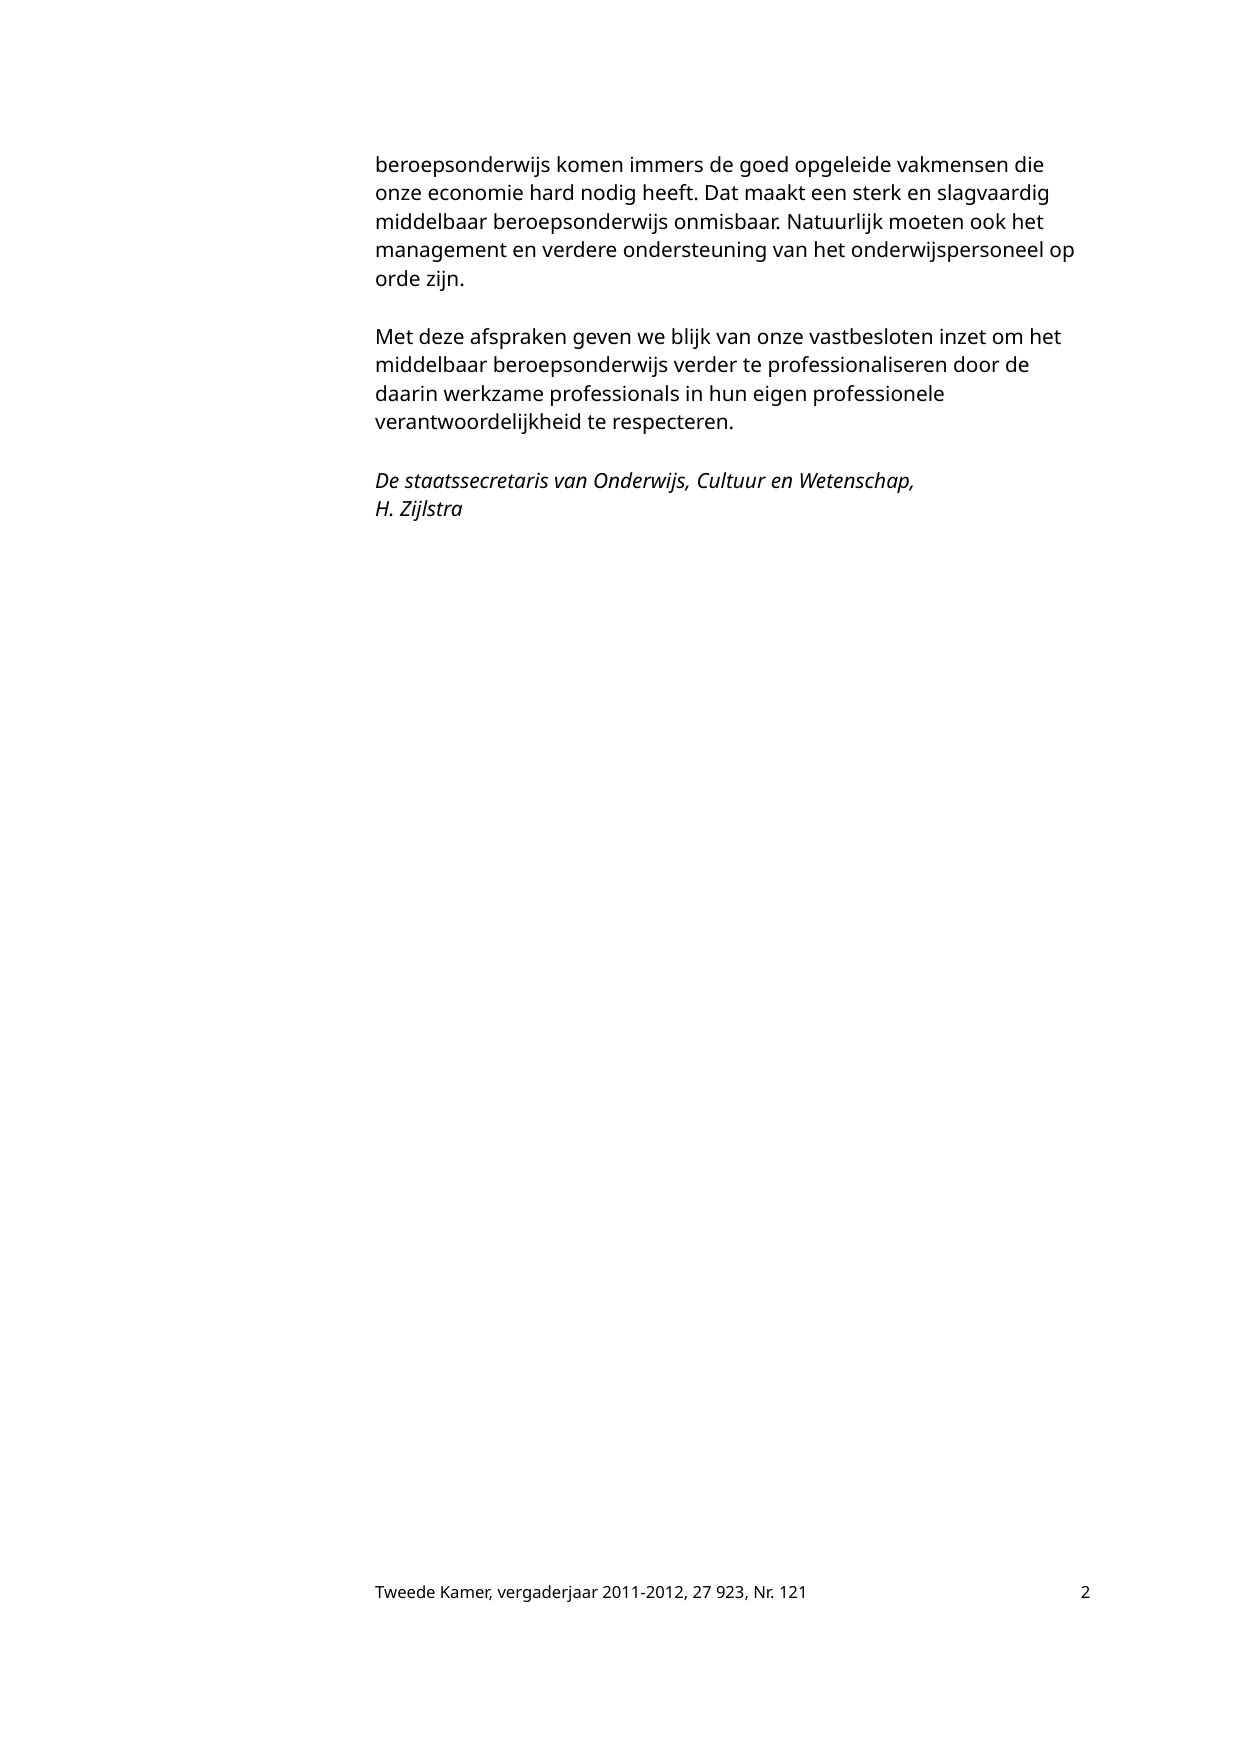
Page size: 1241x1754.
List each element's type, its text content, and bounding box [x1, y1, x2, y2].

text Met deze afspraken geven we blijk van onze vastbesloten inzet om het middelbaar beroepsonderwijs verder te professionaliseren door de daarin werkzame professionals in hun eigen professionele verantwoordelijkheid te respecteren. [375, 322, 1090, 436]
text beroepsonderwijs komen immers de goed opgeleide vakmensen die onze economie hard nodig heeft. Dat maakt een sterk en slagvaardig middelbaar beroepsonderwijs onmisbaar. Natuurlijk moeten ook het management en verdere ondersteuning van het onderwijspersoneel op orde zijn. [375, 150, 1090, 292]
text De staatssecretaris van Onderwijs, Cultuur en Wetenschap, [375, 466, 1090, 494]
text H. Zijlstra [375, 494, 1090, 523]
